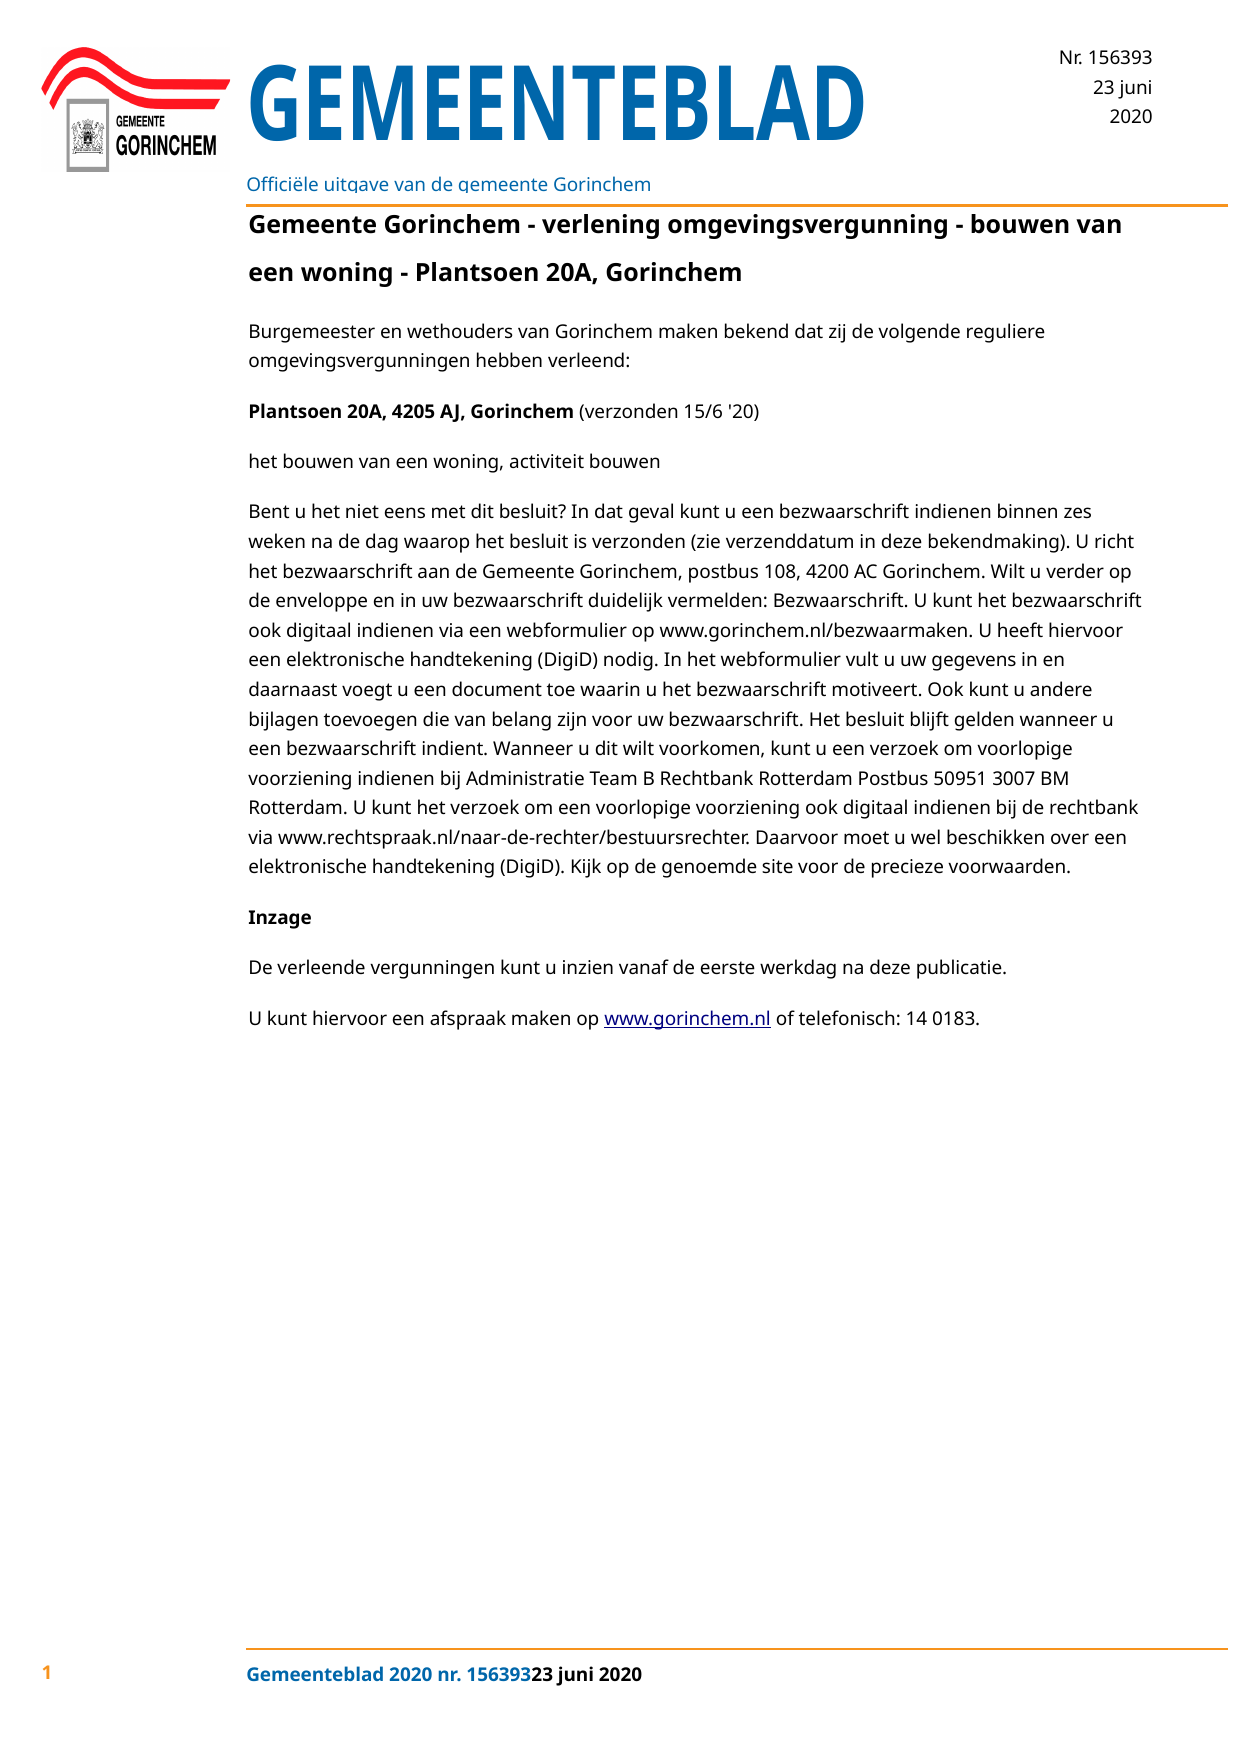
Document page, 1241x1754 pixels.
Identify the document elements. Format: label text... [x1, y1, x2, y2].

text het bouwen van een woning, activiteit bouwen [248, 448, 1152, 474]
text Gemeente Gorinchem - verlening omgevingsvergunning - bouwen van een woning - Plantsoen 20A, Gorinchem [248, 207, 1152, 288]
text Plantsoen 20A, 4205 AJ, Gorinchem (verzonden 15/6 '20) [248, 398, 1152, 424]
text U kunt hiervoor een afspraak maken op www.gorinchem.nl of telefonisch: 14 0183. [248, 1005, 1152, 1031]
text Inzage [248, 904, 1152, 930]
text Burgemeester en wethouders van Gorinchem maken bekend dat zij de volgende reguliere omgevingsvergunningen hebben verleend: [248, 318, 1152, 373]
text Bent u het niet eens met dit besluit? In dat geval kunt u een bezwaarschrift indienen binnen zes weken na de dag waarop het besluit is verzonden (zie verzenddatum in deze bekendmaking). U richt het bezwaarschrift aan de Gemeente Gorinchem, postbus 108, 4200 AC Gorinchem. Wilt u verder op de enveloppe en in uw bezwaarschrift duidelijk vermelden: Bezwaarschrift. U kunt het bezwaarschrift ook digitaal indienen via een webformulier op www.gorinchem.nl/bezwaarmaken. U heeft hiervoor een elektronische handtekening (DigiD) nodig. In het webformulier vult u uw gegevens in en daarnaast voegt u een document toe waarin u het bezwaarschrift motiveert. Ook kunt u andere bijlagen toevoegen die van belang zijn voor uw bezwaarschrift. Het besluit blijft gelden wanneer u een bezwaarschrift indient. Wanneer u dit wilt voorkomen, kunt u een verzoek om voorlopige voorziening indienen bij Administratie Team B Rechtbank Rotterdam Postbus 50951 3007 BM Rotterdam. U kunt het verzoek om een voorlopige voorziening ook digitaal indienen bij de rechtbank via www.rechtspraak.nl/naar-de-rechter/bestuursrechter. Daarvoor moet u wel beschikken over een elektronische handtekening (DigiD). Kijk op de genoemde site voor de precieze voorwaarden. [248, 499, 1152, 879]
picture [41, 47, 231, 172]
text De verleende vergunningen kunt u inzien vanaf de eerste werkdag na deze publicatie. [248, 954, 1152, 980]
